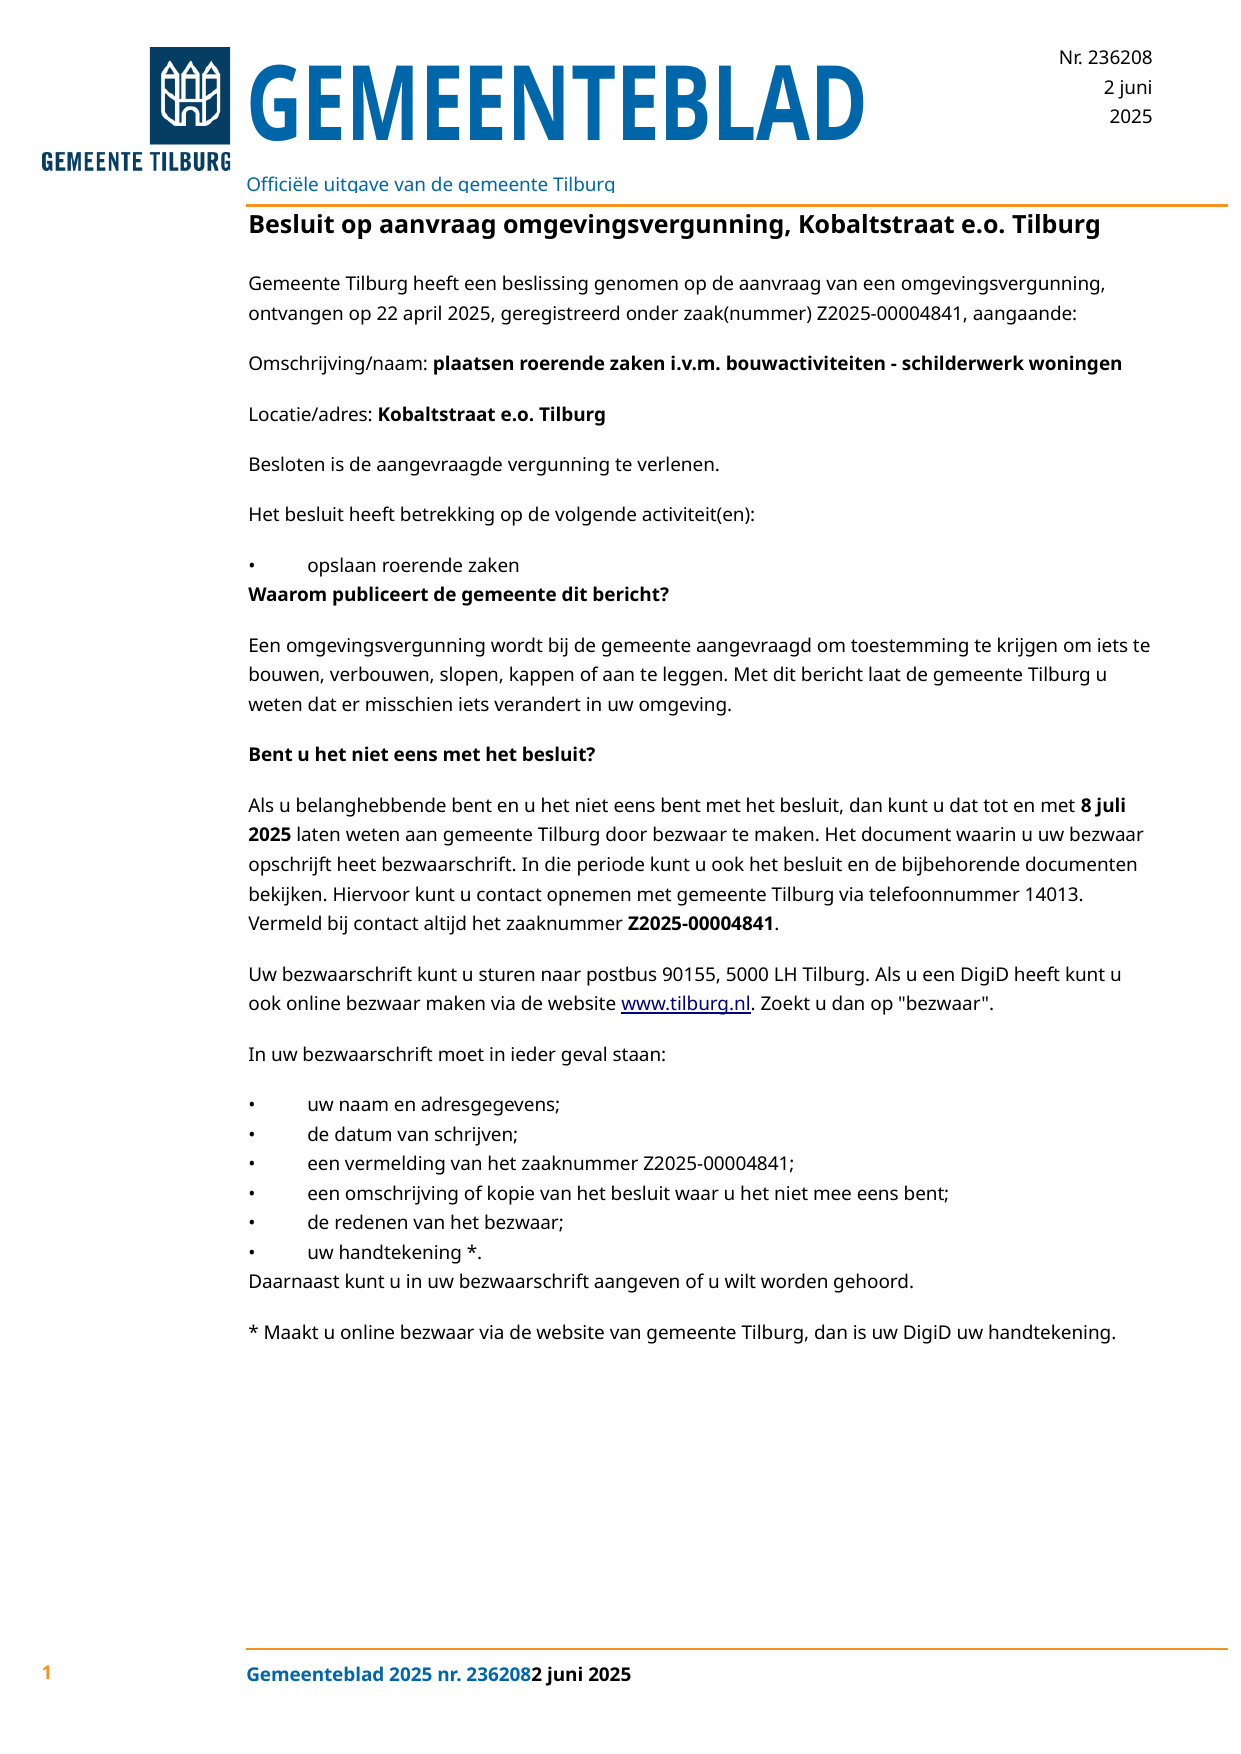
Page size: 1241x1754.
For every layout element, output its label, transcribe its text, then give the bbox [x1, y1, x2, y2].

text Een omgevingsvergunning wordt bij de gemeente aangevraagd om toestemming te krijgen om iets te bouwen, verbouwen, slopen, kappen of aan te leggen. Met dit bericht laat de gemeente Tilburg u weten dat er misschien iets verandert in uw omgeving. [248, 632, 1152, 717]
text Omschrijving/naam: plaatsen roerende zaken i.v.m. bouwactiviteiten - schilderwerk woningen [248, 350, 1152, 376]
text Gemeente Tilburg heeft een beslissing genomen op de aanvraag van een omgevingsvergunning, ontvangen op 22 april 2025, geregistreerd onder zaak(nummer) Z2025-00004841, aangaande: [248, 270, 1152, 326]
text Het besluit heeft betrekking op de volgende activiteit(en): [248, 502, 1152, 527]
text Als u belanghebbende bent en u het niet eens bent met het besluit, dan kunt u dat tot en met 8 juli 2025 laten weten aan gemeente Tilburg door bezwaar te maken. Het document waarin u uw bezwaar opschrijft heet bezwaarschrift. In die periode kunt u ook het besluit en de bijbehorende documenten bekijken. Hiervoor kunt u contact opnemen met gemeente Tilburg via telefoonnummer 14013. Vermeld bij contact altijd het zaaknummer Z2025-00004841. [248, 792, 1152, 936]
list opslaan roerende zaken [248, 552, 1152, 578]
text Bent u het niet eens met het besluit? [248, 742, 1152, 767]
picture [41, 47, 231, 172]
text Daarnaast kunt u in uw bezwaarschrift aangeven of u wilt worden gehoord. [248, 1269, 1152, 1294]
text * Maakt u online bezwaar via de website van gemeente Tilburg, dan is uw DigiD uw handtekening. [248, 1319, 1152, 1345]
list uw naam en adresgegevens; [248, 1091, 1152, 1117]
list een vermelding van het zaaknummer Z2025-00004841; [248, 1150, 1152, 1176]
text Locatie/adres: Kobaltstraat e.o. Tilburg [248, 401, 1152, 426]
list de redenen van het bezwaar; [248, 1209, 1152, 1235]
list uw handtekening *. [248, 1239, 1152, 1265]
text Waarom publiceert de gemeente dit bericht? [248, 582, 1152, 607]
list de datum van schrijven; [248, 1121, 1152, 1146]
text Besluit op aanvraag omgevingsvergunning, Kobaltstraat e.o. Tilburg [248, 207, 1152, 241]
text Uw bezwaarschrift kunt u sturen naar postbus 90155, 5000 LH Tilburg. Als u een DigiD heeft kunt u ook online bezwaar maken via de website www.tilburg.nl. Zoekt u dan op "bezwaar". [248, 961, 1152, 1016]
list een omschrijving of kopie van het besluit waar u het niet mee eens bent; [248, 1180, 1152, 1206]
text In uw bezwaarschrift moet in ieder geval staan: [248, 1041, 1152, 1066]
text Besloten is de aangevraagde vergunning te verlenen. [248, 451, 1152, 477]
